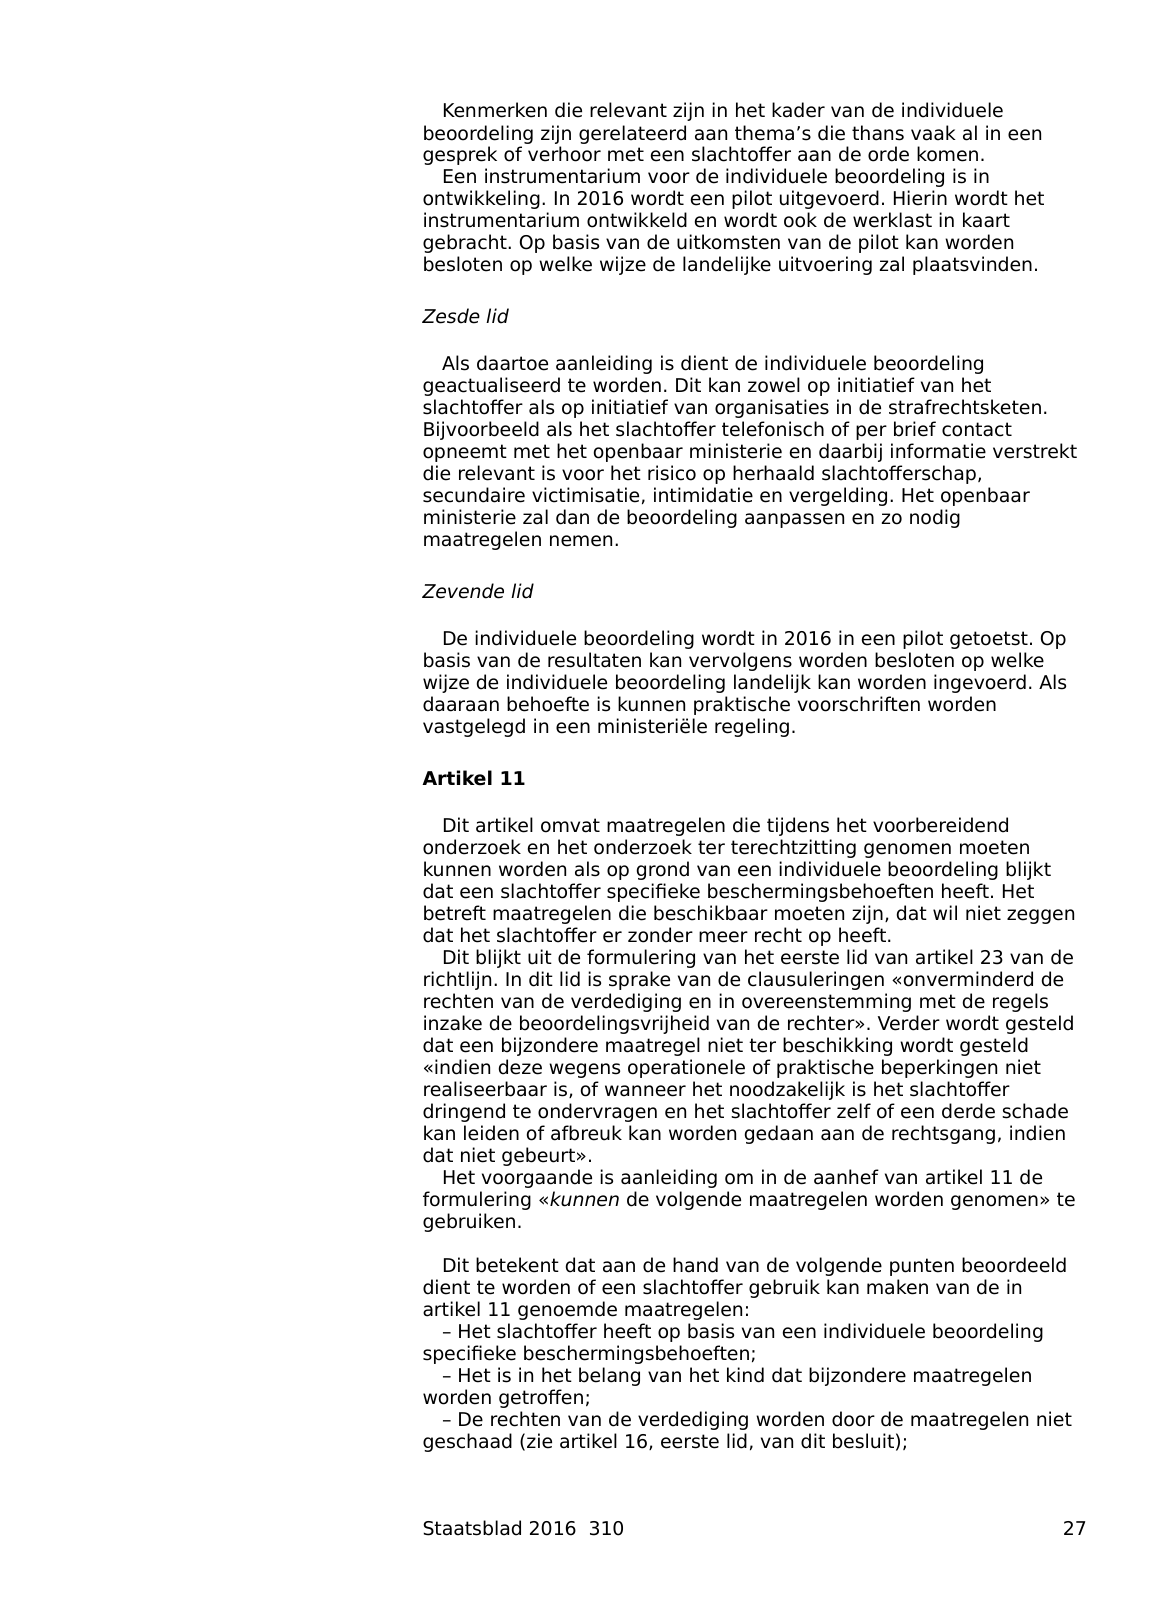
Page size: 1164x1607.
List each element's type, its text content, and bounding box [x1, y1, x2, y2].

text Dit betekent dat aan de hand van de volgende punten beoordeeld dient te worden of een slachtoffer gebruik kan maken van de in artikel 11 genoemde maatregelen: [422, 1255, 1087, 1321]
text De individuele beoordeling wordt in 2016 in een pilot getoetst. Op basis van de resultaten kan vervolgens worden besloten op welke wijze de individuele beoordeling landelijk kan worden ingevoerd. Als daaraan behoefte is kunnen praktische voorschriften worden vastgelegd in een ministeriële regeling. [422, 628, 1087, 738]
text – De rechten van de verdediging worden door de maatregelen niet geschaad (zie artikel 16, eerste lid, van dit besluit); [422, 1408, 1087, 1452]
text Dit blijkt uit de formulering van het eerste lid van artikel 23 van de richtlijn. In dit lid is sprake van de clausuleringen «onverminderd de rechten van de verdediging en in overeenstemming met de regels inzake de beoordelingsvrijheid van de rechter». Verder wordt gesteld dat een bijzondere maatregel niet ter beschikking wordt gesteld «indien deze wegens operationele of praktische beperkingen niet realiseerbaar is, of wanneer het noodzakelijk is het slachtoffer dringend te ondervragen en het slachtoffer zelf of een derde schade kan leiden of afbreuk kan worden gedaan aan de rechtsgang, indien dat niet gebeurt». [422, 947, 1087, 1167]
text Kenmerken die relevant zijn in het kader van de individuele beoordeling zijn gerelateerd aan thema’s die thans vaak al in een gesprek of verhoor met een slachtoffer aan de orde komen. [422, 100, 1087, 166]
text Het voorgaande is aanleiding om in de aanhef van artikel 11 de formulering «kunnen de volgende maatregelen worden genomen» te gebruiken. [422, 1167, 1087, 1232]
subtitle Artikel 11 [422, 768, 1087, 790]
text – Het slachtoffer heeft op basis van een individuele beoordeling specifieke beschermingsbehoeften; [422, 1321, 1087, 1364]
text – Het is in het belang van het kind dat bijzondere maatregelen worden getroffen; [422, 1364, 1087, 1408]
subtitle Zesde lid [422, 306, 1087, 328]
text Een instrumentarium voor de individuele beoordeling is in ontwikkeling. In 2016 wordt een pilot uitgevoerd. Hierin wordt het instrumentarium ontwikkeld en wordt ook de werklast in kaart gebracht. Op basis van de uitkomsten van de pilot kan worden besloten op welke wijze de landelijke uitvoering zal plaatsvinden. [422, 166, 1087, 276]
subtitle Zevende lid [422, 581, 1087, 603]
text Dit artikel omvat maatregelen die tijdens het voorbereidend onderzoek en het onderzoek ter terechtzitting genomen moeten kunnen worden als op grond van een individuele beoordeling blijkt dat een slachtoffer specifieke beschermingsbehoeften heeft. Het betreft maatregelen die beschikbaar moeten zijn, dat wil niet zeggen dat het slachtoffer er zonder meer recht op heeft. [422, 815, 1087, 947]
text Als daartoe aanleiding is dient de individuele beoordeling geactualiseerd te worden. Dit kan zowel op initiatief van het slachtoffer als op initiatief van organisaties in de strafrechtsketen. Bijvoorbeeld als het slachtoffer telefonisch of per brief contact opneemt met het openbaar ministerie en daarbij informatie verstrekt die relevant is voor het risico op herhaald slachtofferschap, secundaire victimisatie, intimidatie en vergelding. Het openbaar ministerie zal dan de beoordeling aanpassen en zo nodig maatregelen nemen. [422, 353, 1087, 551]
